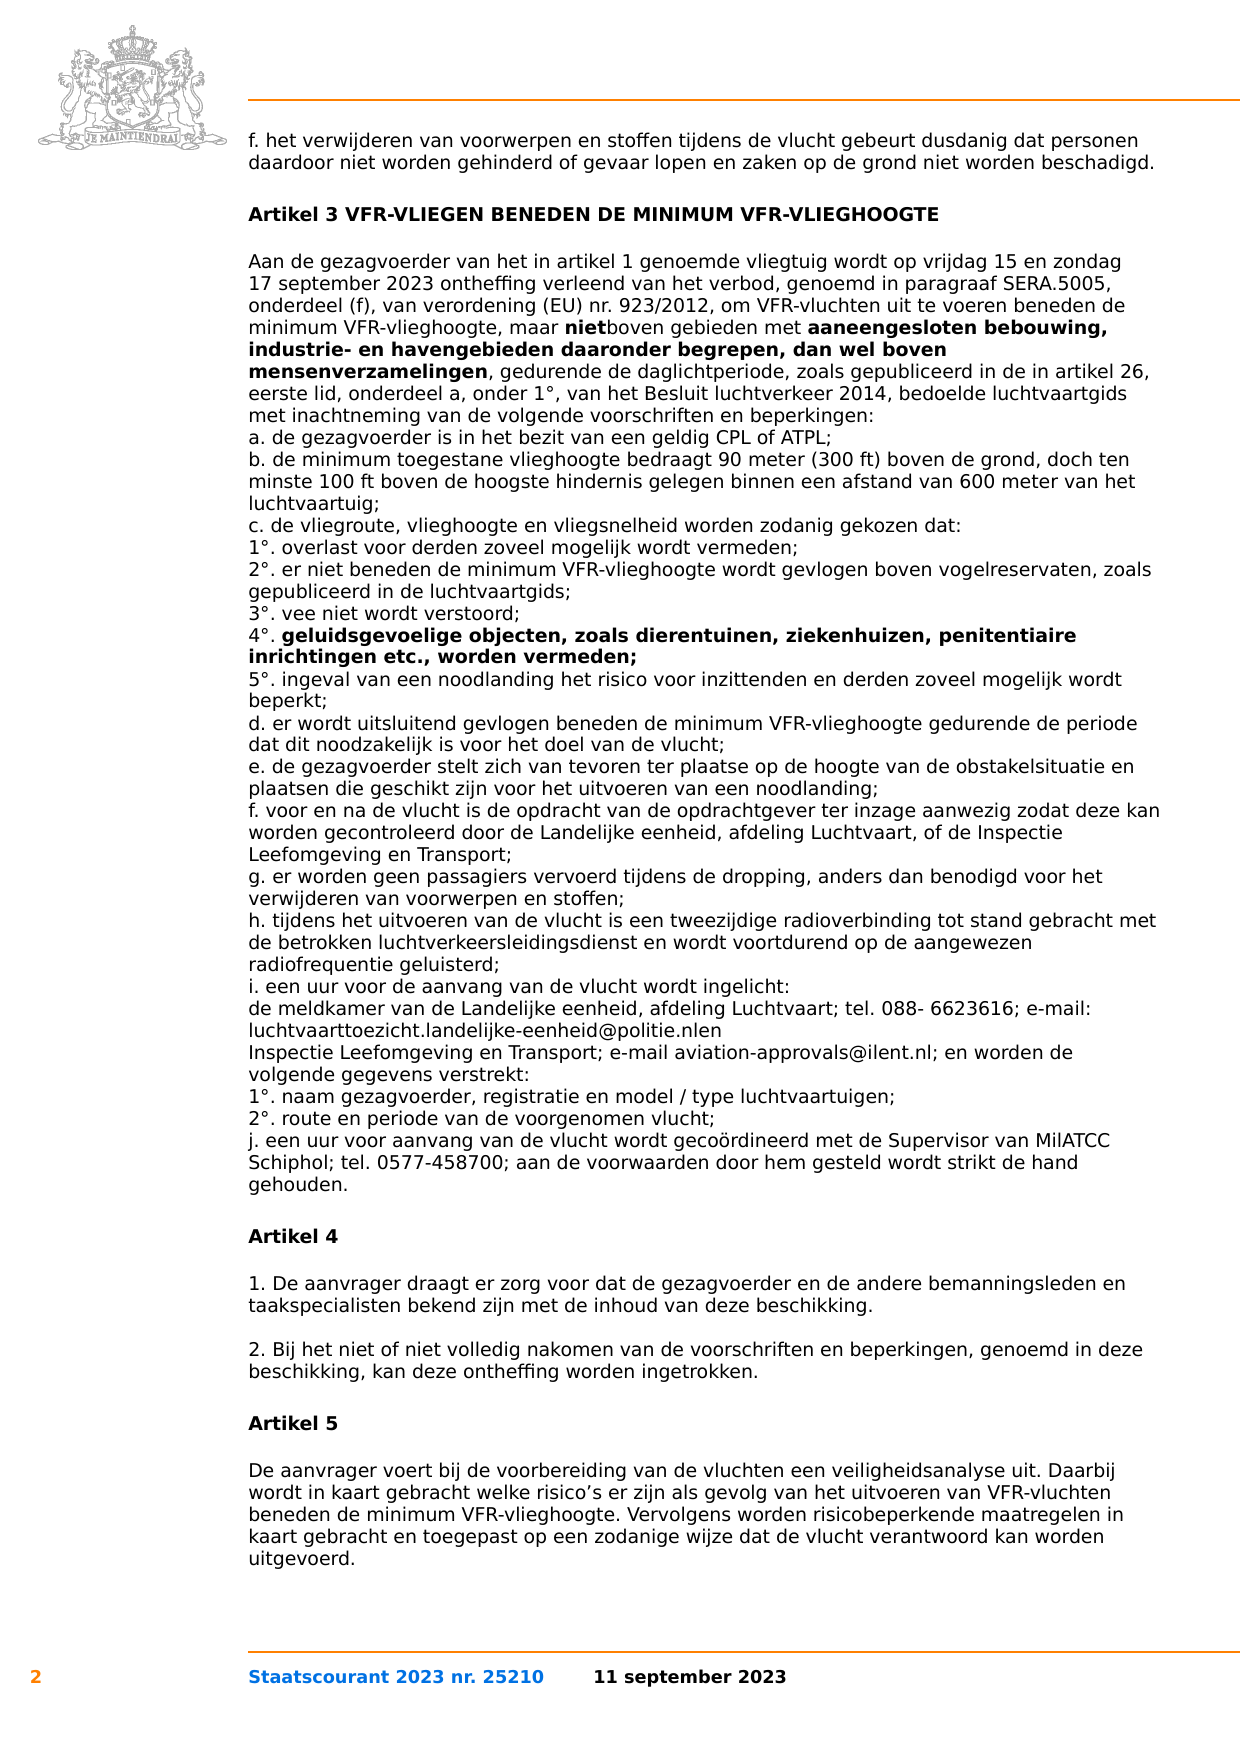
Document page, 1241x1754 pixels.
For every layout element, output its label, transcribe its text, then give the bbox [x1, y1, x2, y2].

text 1°. overlast voor derden zoveel mogelijk wordt vermeden; [248, 537, 1163, 558]
text b. de minimum toegestane vlieghoogte bedraagt 90 meter (300 ft) boven de grond, doch ten minste 100 ft boven de hoogste hindernis gelegen binnen een afstand van 600 meter van het luchtvaartuig; [248, 449, 1163, 514]
subtitle Artikel 3 VFR-VLIEGEN BENEDEN DE MINIMUM VFR-VLIEGHOOGTE [248, 204, 1163, 226]
text 2. Bij het niet of niet volledig nakomen van de voorschriften en beperkingen, genoemd in deze beschikking, kan deze ontheffing worden ingetrokken. [248, 1339, 1163, 1383]
text 5°. ingeval van een noodlanding het risico voor inzittenden en derden zoveel mogelijk wordt beperkt; [248, 668, 1163, 712]
text 3°. vee niet wordt verstoord; [248, 602, 1163, 624]
text 2°. route en periode van de voorgenomen vlucht; [248, 1108, 1163, 1130]
text i. een uur voor de aanvang van de vlucht wordt ingelicht: [248, 976, 1163, 998]
text 1. De aanvrager draagt er zorg voor dat de gezagvoerder en de andere bemanningsleden en taakspecialisten bekend zijn met de inhoud van deze beschikking. [248, 1273, 1163, 1317]
text 2°. er niet beneden de minimum VFR-vlieghoogte wordt gevlogen boven vogelreservaten, zoals gepubliceerd in de luchtvaartgids; [248, 558, 1163, 602]
text d. er wordt uitsluitend gevlogen beneden de minimum VFR-vlieghoogte gedurende de periode dat dit noodzakelijk is voor het doel van de vlucht; [248, 712, 1163, 756]
text g. er worden geen passagiers vervoerd tijdens de dropping, anders dan benodigd voor het verwijderen van voorwerpen en stoffen; [248, 866, 1163, 910]
text c. de vliegroute, vlieghoogte en vliegsnelheid worden zodanig gekozen dat: [248, 514, 1163, 537]
picture [38, 25, 227, 150]
text de meldkamer van de Landelijke eenheid, afdeling Luchtvaart; tel. 088- 6623616; e-mail: luchtvaarttoezicht.landelijke-eenheid@politie.nlen [248, 998, 1163, 1042]
text 1°. naam gezagvoerder, registratie en model / type luchtvaartuigen; [248, 1086, 1163, 1108]
text Aan de gezagvoerder van het in artikel 1 genoemde vliegtuig wordt op vrijdag 15 en zondag 17 september 2023 ontheffing verleend van het verbod, genoemd in paragraaf SERA.5005, onderdeel (f), van verordening (EU) nr. 923/2012, om VFR-vluchten uit te voeren beneden de minimum VFR-vlieghoogte, maar nietboven gebieden met aaneengesloten bebouwing, industrie- en havengebieden daaronder begrepen, dan wel boven mensenverzamelingen, gedurende de daglichtperiode, zoals gepubliceerd in de in artikel 26, eerste lid, onderdeel a, onder 1°, van het Besluit luchtverkeer 2014, bedoelde luchtvaartgids met inachtneming van de volgende voorschriften en beperkingen: [248, 251, 1163, 427]
text j. een uur voor aanvang van de vlucht wordt gecoördineerd met de Supervisor van MilATCC Schiphol; tel. 0577-458700; aan de voorwaarden door hem gesteld wordt strikt de hand gehouden. [248, 1130, 1163, 1196]
subtitle Artikel 5 [248, 1413, 1163, 1435]
text De aanvrager voert bij de voorbereiding van de vluchten een veiligheidsanalyse uit. Daarbij wordt in kaart gebracht welke risico’s er zijn als gevolg van het uitvoeren van VFR-vluchten beneden de minimum VFR-vlieghoogte. Vervolgens worden risicobeperkende maatregelen in kaart gebracht en toegepast op een zodanige wijze dat de vlucht verantwoord kan worden uitgevoerd. [248, 1460, 1163, 1569]
text e. de gezagvoerder stelt zich van tevoren ter plaatse op de hoogte van de obstakelsituatie en plaatsen die geschikt zijn voor het uitvoeren van een noodlanding; [248, 756, 1163, 800]
text a. de gezagvoerder is in het bezit van een geldig CPL of ATPL; [248, 427, 1163, 449]
text Inspectie Leefomgeving en Transport; e-mail aviation-approvals@ilent.nl; en worden de volgende gegevens verstrekt: [248, 1042, 1163, 1086]
text 4°. geluidsgevoelige objecten, zoals dierentuinen, ziekenhuizen, penitentiaire inrichtingen etc., worden vermeden; [248, 624, 1163, 668]
subtitle Artikel 4 [248, 1226, 1163, 1248]
text h. tijdens het uitvoeren van de vlucht is een tweezijdige radioverbinding tot stand gebracht met de betrokken luchtverkeersleidingsdienst en wordt voortdurend op de aangewezen radiofrequentie geluisterd; [248, 910, 1163, 976]
text f. voor en na de vlucht is de opdracht van de opdrachtgever ter inzage aanwezig zodat deze kan worden gecontroleerd door de Landelijke eenheid, afdeling Luchtvaart, of de Inspectie Leefomgeving en Transport; [248, 800, 1163, 866]
text f. het verwijderen van voorwerpen en stoffen tijdens de vlucht gebeurt dusdanig dat personen daardoor niet worden gehinderd of gevaar lopen en zaken op de grond niet worden beschadigd. [248, 130, 1163, 174]
